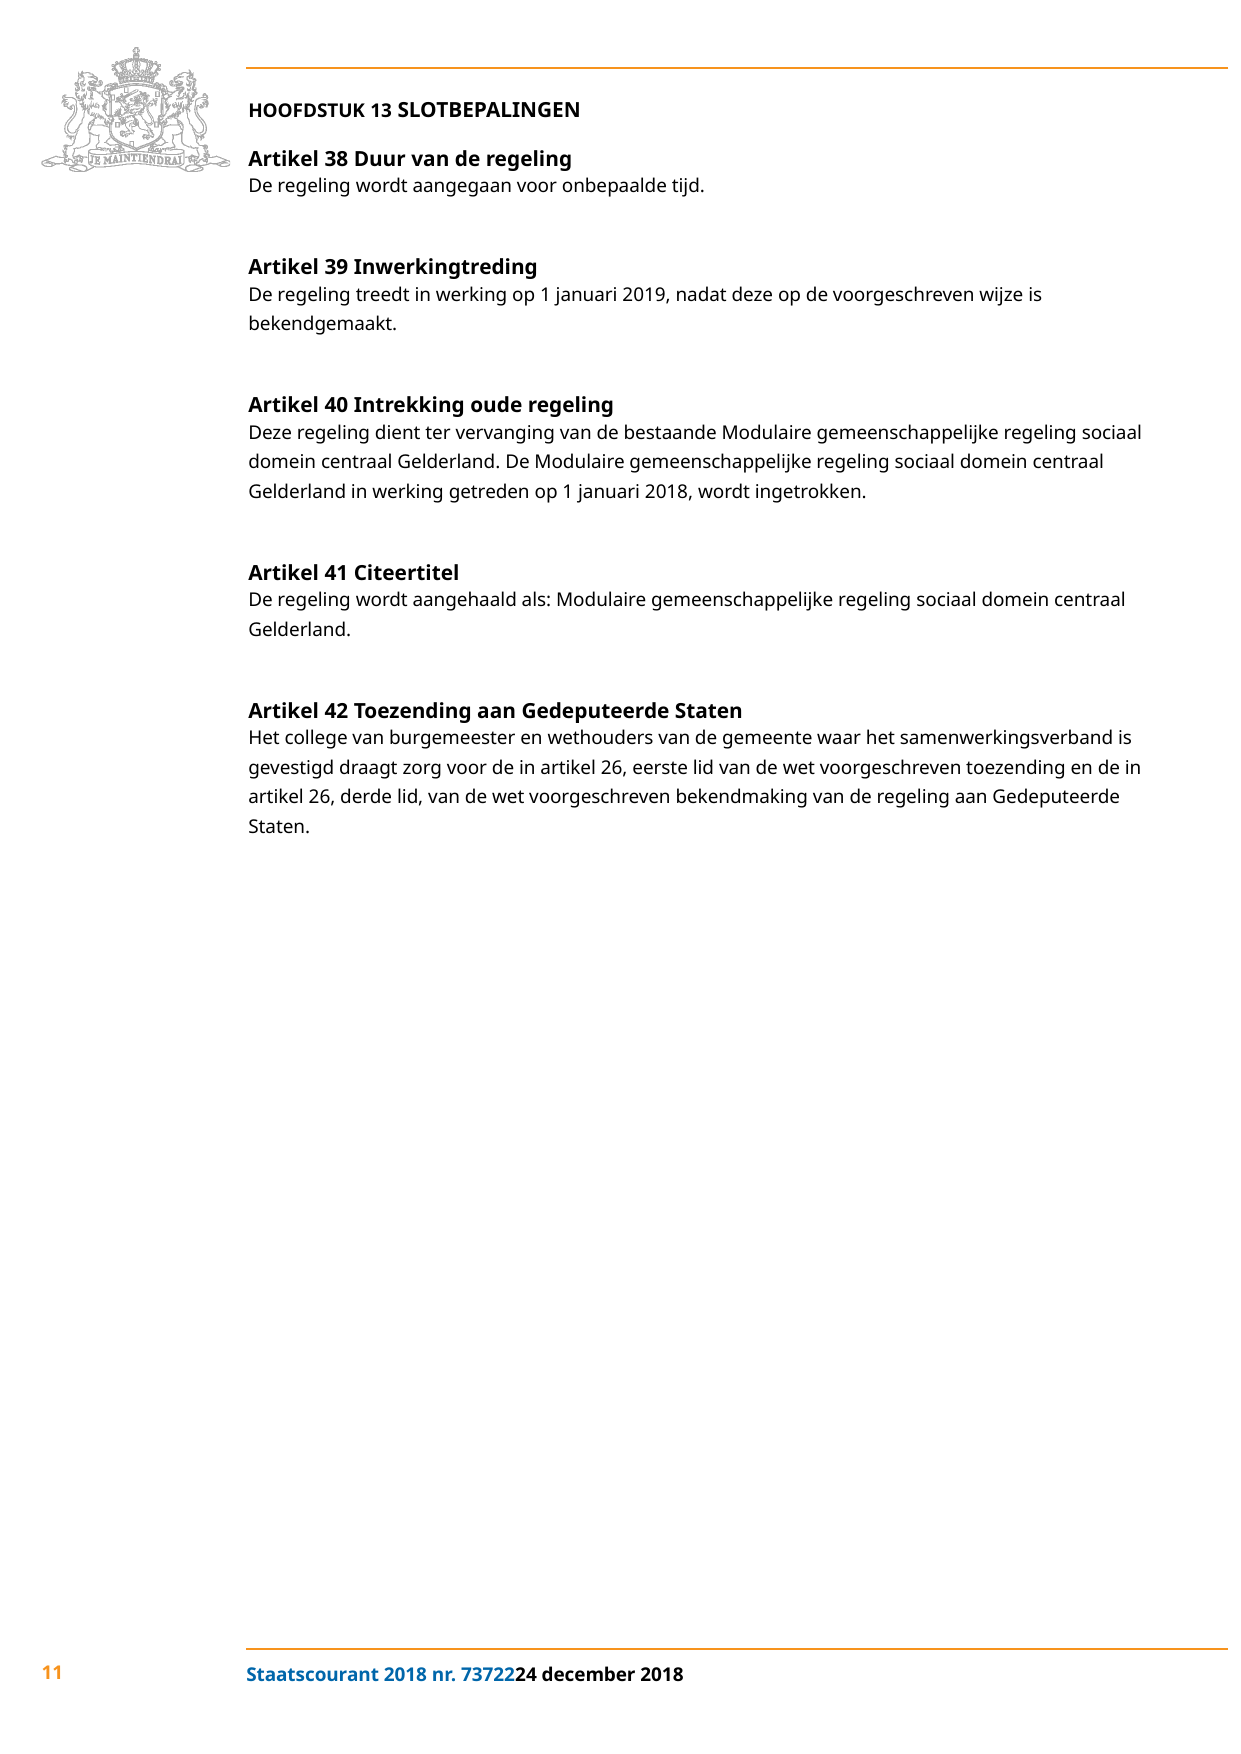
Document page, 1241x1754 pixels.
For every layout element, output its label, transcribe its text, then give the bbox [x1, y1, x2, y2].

text De regeling wordt aangegaan voor onbepaalde tijd. [248, 172, 1152, 198]
text De regeling treedt in werking op 1 januari 2019, nadat deze op de voorgeschreven wijze is bekendgemaakt. [248, 281, 1152, 336]
text Deze regeling dient ter vervanging van de bestaande Modulaire gemeenschappelijke regeling sociaal domein centraal Gelderland. De Modulaire gemeenschappelijke regeling sociaal domein centraal Gelderland in werking getreden op 1 januari 2018, wordt ingetrokken. [248, 419, 1152, 504]
text Artikel 38 Duur van de regeling [248, 144, 1152, 172]
text Artikel 42 Toezending aan Gedeputeerde Staten [248, 696, 1152, 724]
text Artikel 40 Intrekking oude regeling [248, 391, 1152, 419]
text Artikel 39 Inwerkingtreding [248, 252, 1152, 281]
text Artikel 41 Citeertitel [248, 558, 1152, 587]
text HOOFDSTUK 13 SLOTBEPALINGEN [248, 95, 1152, 123]
text Het college van burgemeester en wethouders van de gemeente waar het samenwerkingsverband is gevestigd draagt zorg voor de in artikel 26, eerste lid van de wet voorgeschreven toezending en de in artikel 26, derde lid, van de wet voorgeschreven bekendmaking van de regeling aan Gedeputeerde Staten. [248, 724, 1152, 839]
text De regeling wordt aangehaald als: Modulaire gemeenschappelijke regeling sociaal domein centraal Gelderland. [248, 587, 1152, 642]
picture [41, 47, 231, 172]
